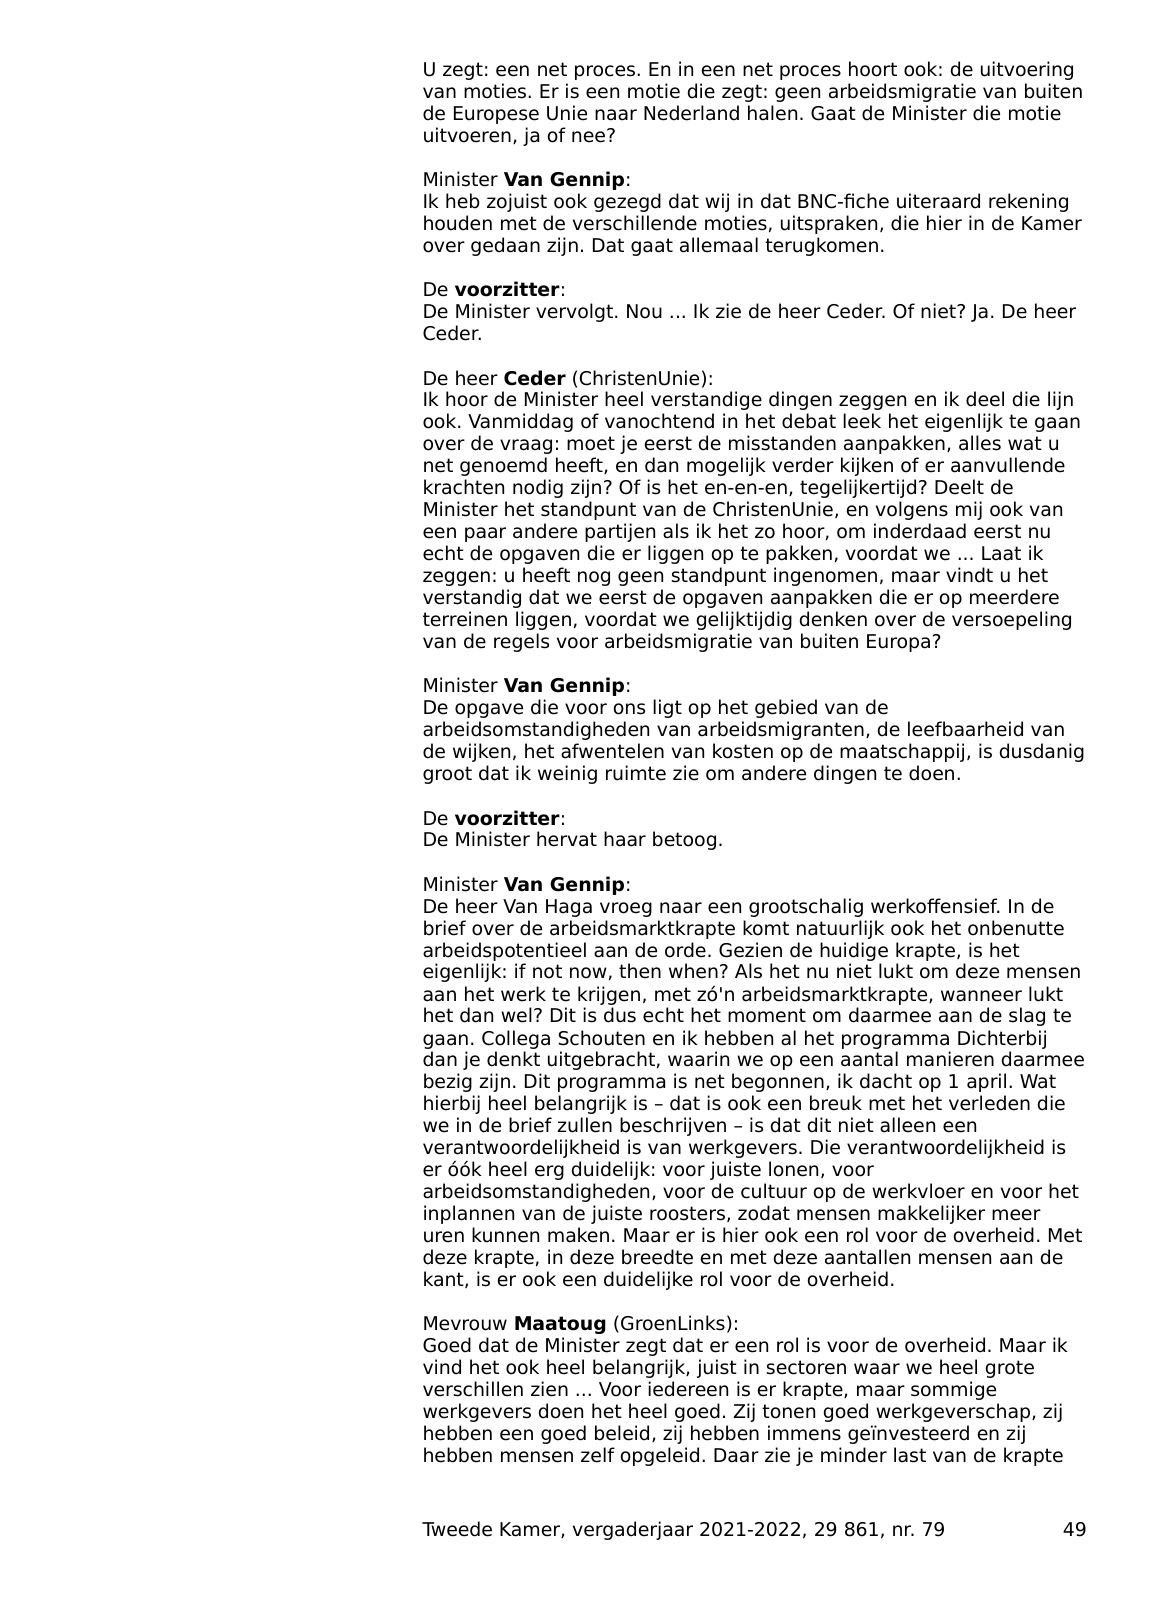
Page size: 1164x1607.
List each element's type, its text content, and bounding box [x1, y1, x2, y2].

text Minister Van Gennip: [422, 169, 1087, 191]
text Mevrouw Maatoug (GroenLinks): [422, 1313, 1087, 1335]
text De voorzitter: [422, 279, 1087, 301]
text Goed dat de Minister zegt dat er een rol is voor de overheid. Maar ik vind het ook heel belangrijk, juist in sectoren waar we heel grote verschillen zien ... Voor iedereen is er krapte, maar sommige werkgevers doen het heel goed. Zij tonen goed werkgeverschap, zij hebben een goed beleid, zij hebben immens geïnvesteerd en zij hebben mensen zelf opgeleid. Daar zie je minder last van de krapte [422, 1335, 1087, 1467]
text Ik hoor de Minister heel verstandige dingen zeggen en ik deel die lijn ook. Vanmiddag of vanochtend in het debat leek het eigenlijk te gaan over de vraag: moet je eerst de misstanden aanpakken, alles wat u net genoemd heeft, en dan mogelijk verder kijken of er aanvullende krachten nodig zijn? Of is het en-en-en, tegelijkertijd? Deelt de Minister het standpunt van de ChristenUnie, en volgens mij ook van een paar andere partijen als ik het zo hoor, om inderdaad eerst nu echt de opgaven die er liggen op te pakken, voordat we ... Laat ik zeggen: u heeft nog geen standpunt ingenomen, maar vindt u het verstandig dat we eerst de opgaven aanpakken die er op meerdere terreinen liggen, voordat we gelijktijdig denken over de versoepeling van de regels voor arbeidsmigratie van buiten Europa? [422, 389, 1087, 653]
text Ik heb zojuist ook gezegd dat wij in dat BNC-fiche uiteraard rekening houden met de verschillende moties, uitspraken, die hier in de Kamer over gedaan zijn. Dat gaat allemaal terugkomen. [422, 191, 1087, 257]
text De Minister hervat haar betoog. [422, 829, 1087, 851]
text Minister Van Gennip: [422, 675, 1087, 697]
text Minister Van Gennip: [422, 873, 1087, 896]
text De Minister vervolgt. Nou ... Ik zie de heer Ceder. Of niet? Ja. De heer Ceder. [422, 301, 1087, 345]
text De heer Van Haga vroeg naar een grootschalig werkoffensief. In de brief over de arbeidsmarktkrapte komt natuurlijk ook het onbenutte arbeidspotentieel aan de orde. Gezien de huidige krapte, is het eigenlijk: if not now, then when? Als het nu niet lukt om deze mensen aan het werk te krijgen, met zó'n arbeidsmarktkrapte, wanneer lukt het dan wel? Dit is dus echt het moment om daarmee aan de slag te gaan. Collega Schouten en ik hebben al het programma Dichterbij dan je denkt uitgebracht, waarin we op een aantal manieren daarmee bezig zijn. Dit programma is net begonnen, ik dacht op 1 april. Wat hierbij heel belangrijk is – dat is ook een breuk met het verleden die we in de brief zullen beschrijven – is dat dit niet alleen een verantwoordelijkheid is van werkgevers. Die verantwoordelijkheid is er óók heel erg duidelijk: voor juiste lonen, voor arbeidsomstandigheden, voor de cultuur op de werkvloer en voor het inplannen van de juiste roosters, zodat mensen makkelijker meer uren kunnen maken. Maar er is hier ook een rol voor de overheid. Met deze krapte, in deze breedte en met deze aantallen mensen aan de kant, is er ook een duidelijke rol voor de overheid. [422, 896, 1087, 1291]
text De heer Ceder (ChristenUnie): [422, 367, 1087, 389]
text De voorzitter: [422, 807, 1087, 829]
text U zegt: een net proces. En in een net proces hoort ook: de uitvoering van moties. Er is een motie die zegt: geen arbeidsmigratie van buiten de Europese Unie naar Nederland halen. Gaat de Minister die motie uitvoeren, ja of nee? [422, 59, 1087, 147]
text De opgave die voor ons ligt op het gebied van de arbeidsomstandigheden van arbeidsmigranten, de leefbaarheid van de wijken, het afwentelen van kosten op de maatschappij, is dusdanig groot dat ik weinig ruimte zie om andere dingen te doen. [422, 697, 1087, 785]
